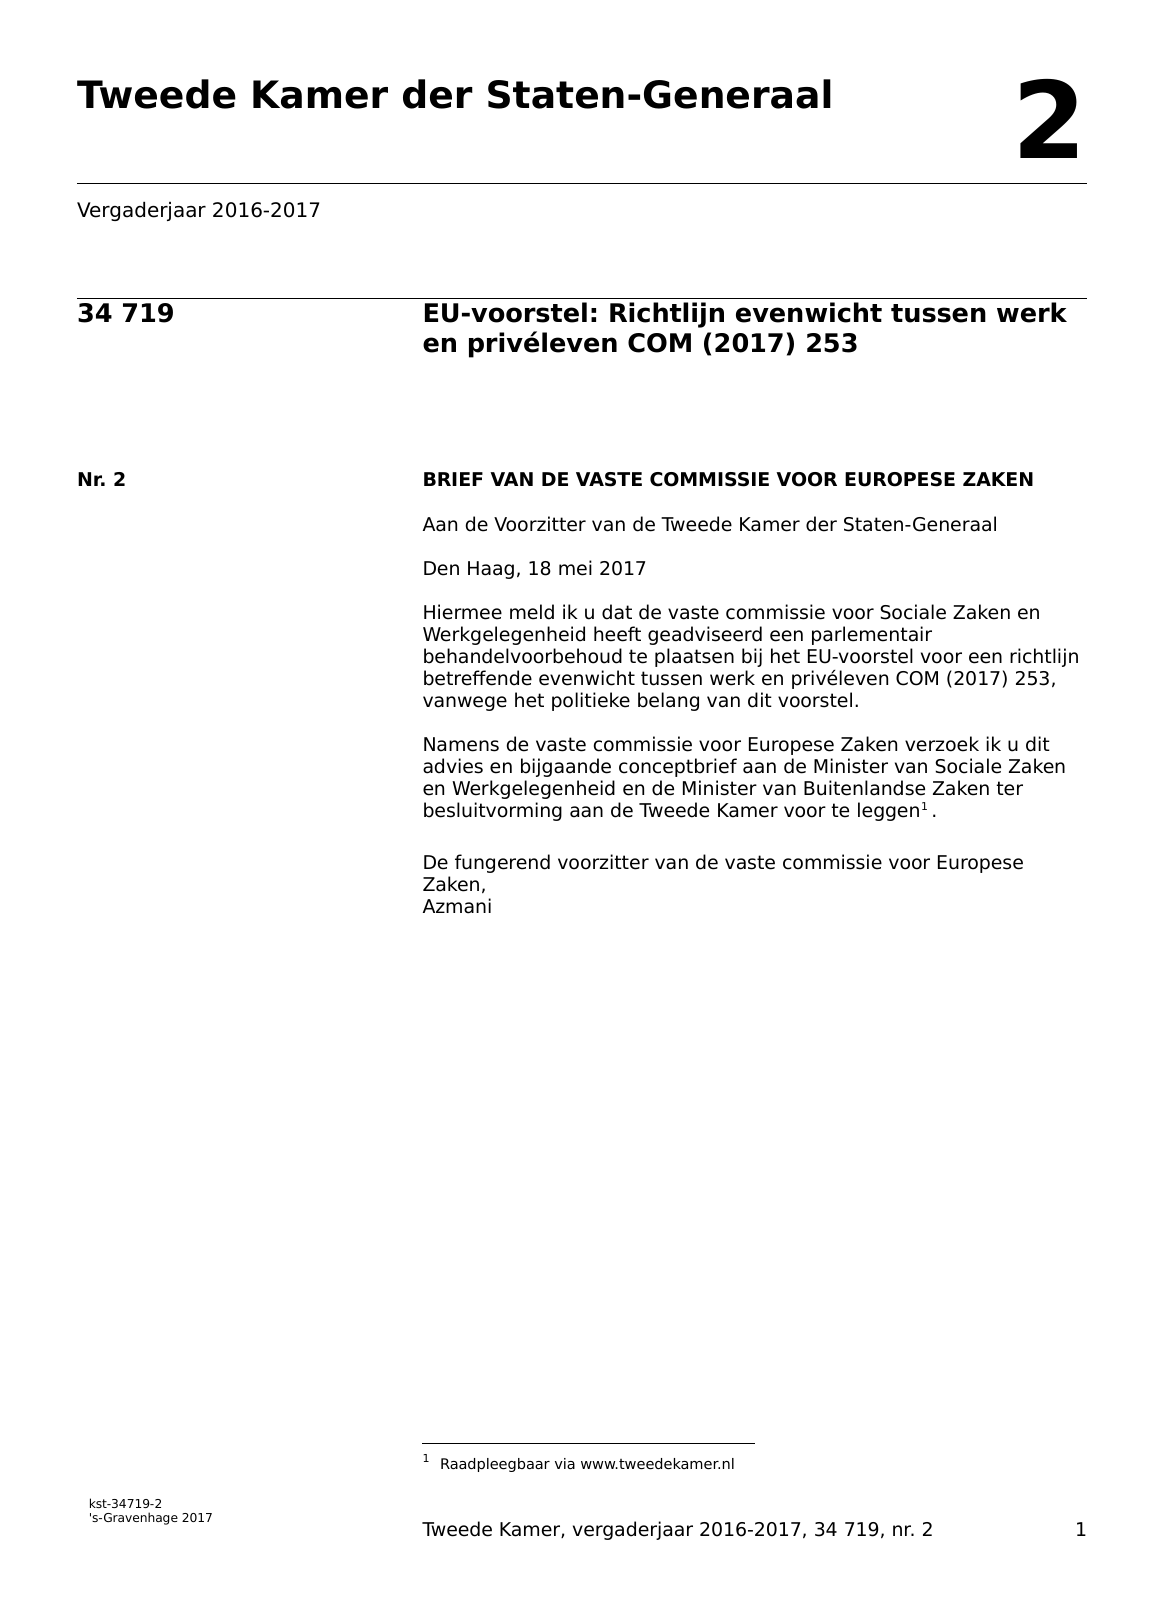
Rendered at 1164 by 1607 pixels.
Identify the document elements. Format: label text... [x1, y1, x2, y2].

text Aan de Voorzitter van de Tweede Kamer der Staten-Generaal [422, 513, 1087, 536]
text Hiermee meld ik u dat de vaste commissie voor Sociale Zaken en Werkgelegenheid heeft geadviseerd een parlementair behandelvoorbehoud te plaatsen bij het EU-voorstel voor een richtlijn betreffende evenwicht tussen werk en privéleven COM (2017) 253, vanwege het politieke belang van dit voorstel. [422, 602, 1087, 712]
text kst-34719-2 [88, 1497, 323, 1511]
text 's-Gravenhage 2017 [88, 1511, 323, 1525]
table_header Tweede Kamer der Staten-Generaal [77, 59, 886, 183]
subtitle 34 719 EU-voorstel: Richtlijn evenwicht tussen werk en privéleven COM (2017) 253 [77, 299, 1087, 358]
text Raadpleegbaar via www.tweedekamer.nl [422, 1452, 1087, 1474]
text Den Haag, 18 mei 2017 [422, 558, 1087, 580]
text De fungerend voorzitter van de vaste commissie voor Europese Zaken, Azmani [422, 852, 1087, 918]
table_header 2 [886, 59, 1087, 183]
subtitle Nr. 2 BRIEF VAN DE VASTE COMMISSIE VOOR EUROPESE ZAKEN [77, 469, 1087, 491]
text Namens de vaste commissie voor Europese Zaken verzoek ik u dit advies en bijgaande conceptbrief aan de Minister van Sociale Zaken en Werkgelegenheid en de Minister van Buitenlandse Zaken ter besluitvorming aan de Tweede Kamer voor te leggen. [422, 734, 1087, 822]
table_cell Vergaderjaar 2016-2017 [77, 184, 1087, 298]
